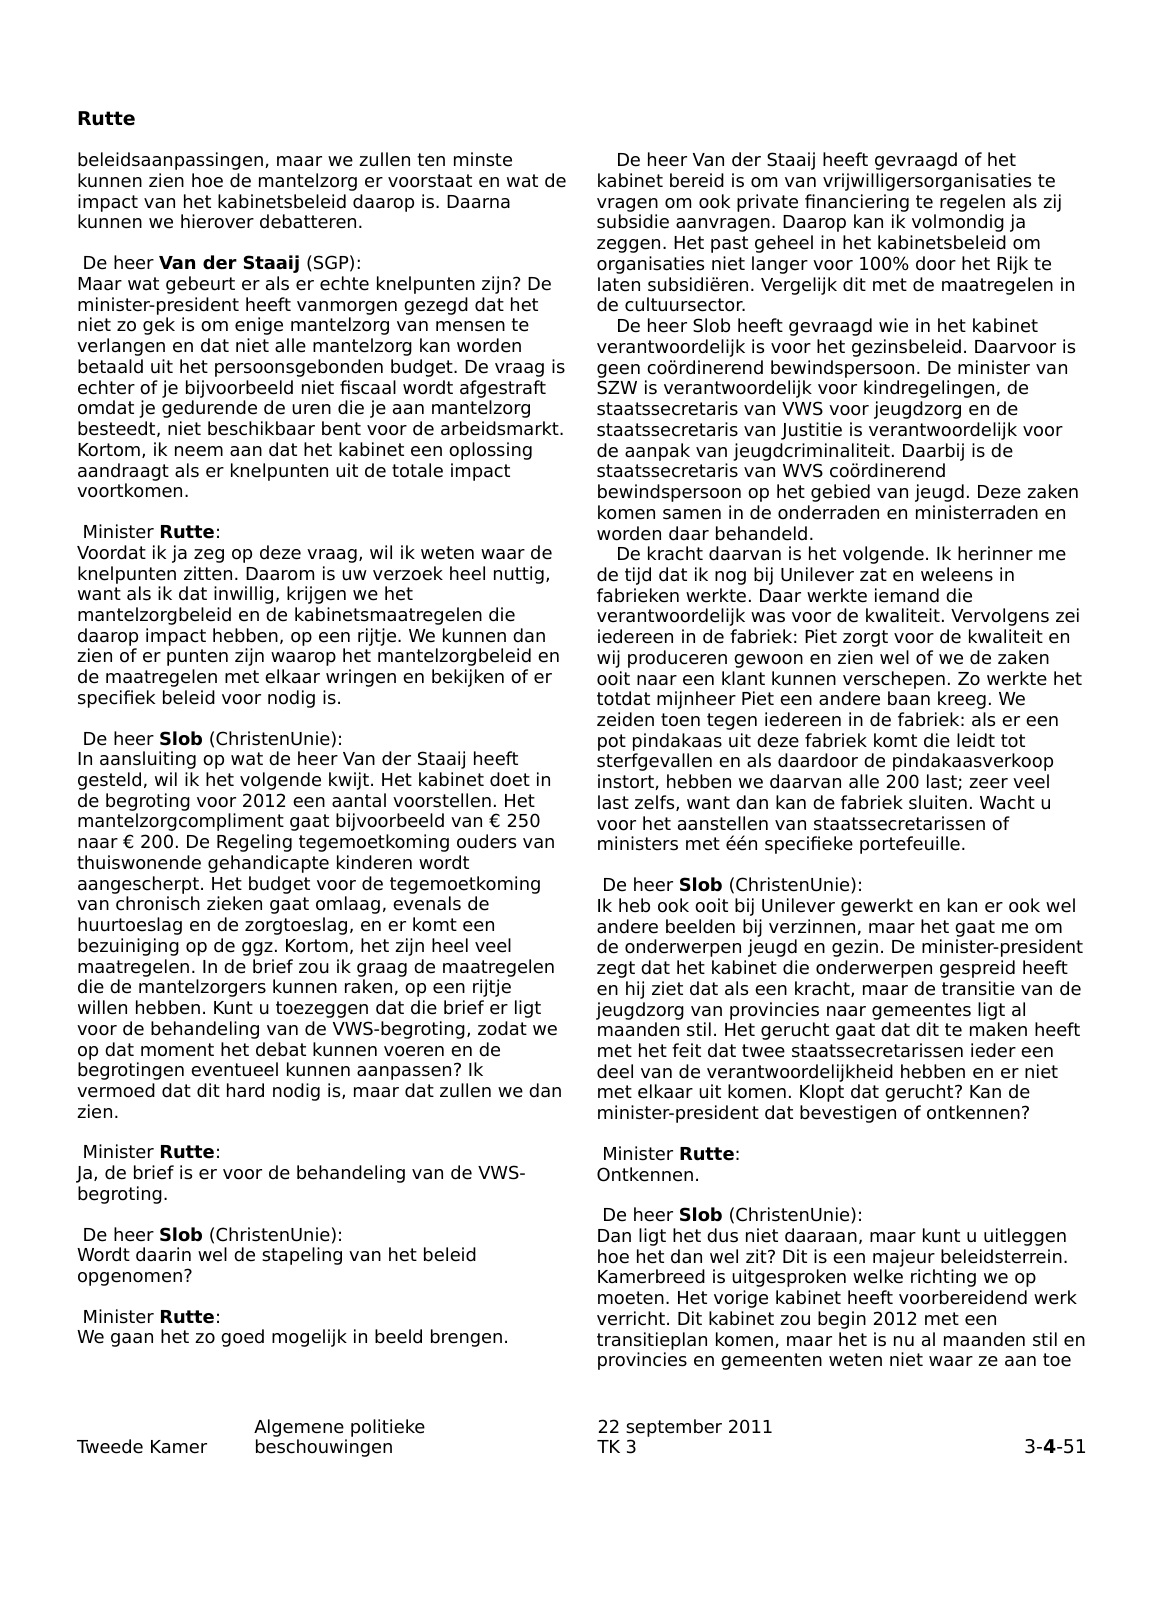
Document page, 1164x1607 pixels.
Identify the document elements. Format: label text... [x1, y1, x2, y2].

text Ja, de brief is er voor de behandeling van de VWS-begroting. [77, 1163, 567, 1204]
text De heer Slob (ChristenUnie): [77, 728, 567, 749]
text De heer Van der Staaij (SGP): [77, 253, 567, 274]
text Maar wat gebeurt er als er echte knelpunten zijn? De minister-president heeft vanmorgen gezegd dat het niet zo gek is om enige mantelzorg van mensen te verlangen en dat niet alle mantelzorg kan worden betaald uit het persoonsgebonden budget. De vraag is echter of je bijvoorbeeld niet fiscaal wordt afgestraft omdat je gedurende de uren die je aan mantelzorg besteedt, niet beschikbaar bent voor de arbeidsmarkt. Kortom, ik neem aan dat het kabinet een oplossing aandraagt als er knelpunten uit de totale impact voortkomen. [77, 274, 567, 502]
text We gaan het zo goed mogelijk in beeld brengen. [77, 1327, 567, 1348]
text Minister Rutte: [77, 522, 567, 543]
text Wordt daarin wel de stapeling van het beleid opgenomen? [77, 1245, 567, 1287]
text De heer Van der Staaij heeft gevraagd of het kabinet bereid is om van vrijwilligersorganisaties te vragen om ook private financiering te regelen als zij subsidie aanvragen. Daarop kan ik volmondig ja zeggen. Het past geheel in het kabinetsbeleid om organisaties niet langer voor 100% door het Rijk te laten subsidiëren. Vergelijk dit met de maatregelen in de cultuursector. [596, 150, 1087, 316]
text Voordat ik ja zeg op deze vraag, wil ik weten waar de knelpunten zitten. Daarom is uw verzoek heel nuttig, want als ik dat inwillig, krijgen we het mantelzorgbeleid en de kabinetsmaatregelen die daarop impact hebben, op een rijtje. We kunnen dan zien of er punten zijn waarop het mantelzorgbeleid en de maatregelen met elkaar wringen en bekijken of er specifiek beleid voor nodig is. [77, 543, 567, 708]
text Dan ligt het dus niet daaraan, maar kunt u uitleggen hoe het dan wel zit? Dit is een majeur beleidsterrein. Kamerbreed is uitgesproken welke richting we op moeten. Het vorige kabinet heeft voorbereidend werk verricht. Dit kabinet zou begin 2012 met een transitieplan komen, maar het is nu al maanden stil en provincies en gemeenten weten niet waar ze aan toe [596, 1226, 1087, 1371]
text Minister Rutte: [596, 1144, 1087, 1164]
text Ik heb ook ooit bij Unilever gewerkt en kan er ook wel andere beelden bij verzinnen, maar het gaat me om de onderwerpen jeugd en gezin. De minister-president zegt dat het kabinet die onderwerpen gespreid heeft en hij ziet dat als een kracht, maar de transitie van de jeugdzorg van provincies naar gemeentes ligt al maanden stil. Het gerucht gaat dat dit te maken heeft met het feit dat twee staatssecretarissen ieder een deel van de verantwoordelijkheid hebben en er niet met elkaar uit komen. Klopt dat gerucht? Kan de minister-president dat bevestigen of ontkennen? [596, 896, 1087, 1124]
text Minister Rutte: [77, 1142, 567, 1163]
text De heer Slob (ChristenUnie): [596, 875, 1087, 896]
text Ontkennen. [596, 1164, 1087, 1185]
text beleidsaanpassingen, maar we zullen ten minste kunnen zien hoe de mantelzorg er voorstaat en wat de impact van het kabinetsbeleid daarop is. Daarna kunnen we hierover debatteren. [77, 150, 567, 233]
text De kracht daarvan is het volgende. Ik herinner me de tijd dat ik nog bij Unilever zat en weleens in fabrieken werkte. Daar werkte iemand die verantwoordelijk was voor de kwaliteit. Vervolgens zei iedereen in de fabriek: Piet zorgt voor de kwaliteit en wij produceren gewoon en zien wel of we de zaken ooit naar een klant kunnen verschepen. Zo werkte het totdat mijnheer Piet een andere baan kreeg. We zeiden toen tegen iedereen in de fabriek: als er een pot pindakaas uit deze fabriek komt die leidt tot sterfgevallen en als daardoor de pindakaasverkoop instort, hebben we daarvan alle 200 last; zeer veel last zelfs, want dan kan de fabriek sluiten. Wacht u voor het aanstellen van staatssecretarissen of ministers met één specifieke portefeuille. [596, 544, 1087, 855]
text De heer Slob (ChristenUnie): [77, 1224, 567, 1245]
text De heer Slob (ChristenUnie): [596, 1205, 1087, 1226]
text De heer Slob heeft gevraagd wie in het kabinet verantwoordelijk is voor het gezinsbeleid. Daarvoor is geen coördinerend bewindspersoon. De minister van SZW is verantwoordelijk voor kindregelingen, de staatssecretaris van VWS voor jeugdzorg en de staatssecretaris van Justitie is verantwoordelijk voor de aanpak van jeugdcriminaliteit. Daarbij is de staatssecretaris van WVS coördinerend bewindspersoon op het gebied van jeugd. Deze zaken komen samen in de onderraden en ministerraden en worden daar behandeld. [596, 316, 1087, 544]
text Minister Rutte: [77, 1307, 567, 1327]
text In aansluiting op wat de heer Van der Staaij heeft gesteld, wil ik het volgende kwijt. Het kabinet doet in de begroting voor 2012 een aantal voorstellen. Het mantelzorgcompliment gaat bijvoorbeeld van € 250 naar € 200. De Regeling tegemoetkoming ouders van thuiswonende gehandicapte kinderen wordt aangescherpt. Het budget voor de tegemoetkoming van chronisch zieken gaat omlaag, evenals de huurtoeslag en de zorgtoeslag, en er komt een bezuiniging op de ggz. Kortom, het zijn heel veel maatregelen. In de brief zou ik graag de maatregelen die de mantelzorgers kunnen raken, op een rijtje willen hebben. Kunt u toezeggen dat die brief er ligt voor de behandeling van de VWS-begroting, zodat we op dat moment het debat kunnen voeren en de begrotingen eventueel kunnen aanpassen? Ik vermoed dat dit hard nodig is, maar dat zullen we dan zien. [77, 749, 567, 1122]
